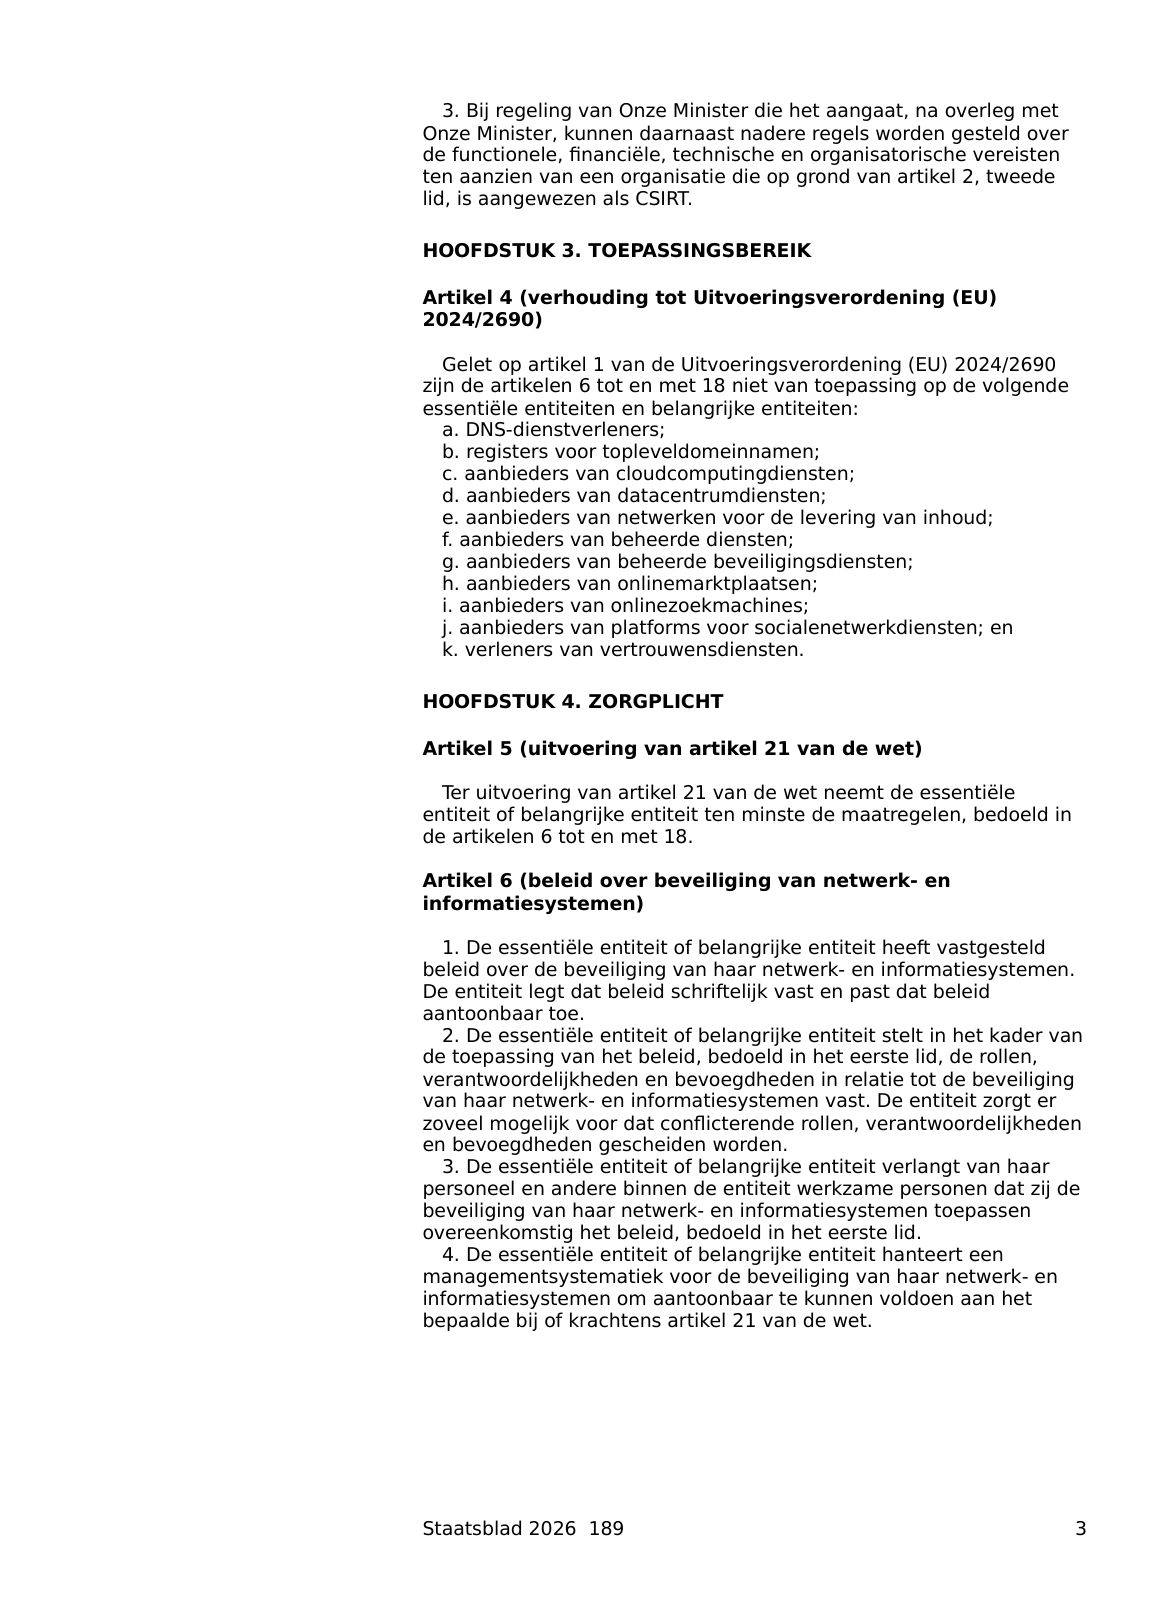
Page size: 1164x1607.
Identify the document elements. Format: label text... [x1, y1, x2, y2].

text 3. Bij regeling van Onze Minister die het aangaat, na overleg met Onze Minister, kunnen daarnaast nadere regels worden gesteld over de functionele, financiële, technische en organisatorische vereisten ten aanzien van een organisatie die op grond van artikel 2, tweede lid, is aangewezen als CSIRT. [422, 100, 1087, 210]
subtitle Artikel 4 (verhouding tot Uitvoeringsverordening (EU) 2024/2690) [422, 287, 1087, 331]
text Gelet op artikel 1 van de Uitvoeringsverordening (EU) 2024/2690 zijn de artikelen 6 tot en met 18 niet van toepassing op de volgende essentiële entiteiten en belangrijke entiteiten: [422, 353, 1087, 419]
subtitle Artikel 6 (beleid over beveiliging van netwerk- en informatiesystemen) [422, 870, 1087, 914]
text 2. De essentiële entiteit of belangrijke entiteit stelt in het kader van de toepassing van het beleid, bedoeld in het eerste lid, de rollen, verantwoordelijkheden en bevoegdheden in relatie tot de beveiliging van haar netwerk- en informatiesystemen vast. De entiteit zorgt er zoveel mogelijk voor dat conflicterende rollen, verantwoordelijkheden en bevoegdheden gescheiden worden. [422, 1024, 1087, 1156]
text f. aanbieders van beheerde diensten; [422, 529, 1087, 551]
text 3. De essentiële entiteit of belangrijke entiteit verlangt van haar personeel en andere binnen de entiteit werkzame personen dat zij de beveiliging van haar netwerk- en informatiesystemen toepassen overeenkomstig het beleid, bedoeld in het eerste lid. [422, 1156, 1087, 1244]
text j. aanbieders van platforms voor socialenetwerkdiensten; en [422, 617, 1087, 639]
text b. registers voor topleveldomeinnamen; [422, 441, 1087, 463]
text e. aanbieders van netwerken voor de levering van inhoud; [422, 507, 1087, 529]
text 1. De essentiële entiteit of belangrijke entiteit heeft vastgesteld beleid over de beveiliging van haar netwerk- en informatiesystemen. De entiteit legt dat beleid schriftelijk vast en past dat beleid aantoonbaar toe. [422, 937, 1087, 1024]
text k. verleners van vertrouwensdiensten. [422, 639, 1087, 661]
text 4. De essentiële entiteit of belangrijke entiteit hanteert een managementsystematiek voor de beveiliging van haar netwerk- en informatiesystemen om aantoonbaar te kunnen voldoen aan het bepaalde bij of krachtens artikel 21 van de wet. [422, 1244, 1087, 1332]
subtitle HOOFDSTUK 4. ZORGPLICHT [422, 691, 1087, 713]
text i. aanbieders van onlinezoekmachines; [422, 595, 1087, 617]
text c. aanbieders van cloudcomputingdiensten; [422, 463, 1087, 485]
text h. aanbieders van onlinemarktplaatsen; [422, 573, 1087, 595]
text g. aanbieders van beheerde beveiligingsdiensten; [422, 551, 1087, 573]
subtitle HOOFDSTUK 3. TOEPASSINGSBEREIK [422, 240, 1087, 262]
subtitle Artikel 5 (uitvoering van artikel 21 van de wet) [422, 738, 1087, 760]
text Ter uitvoering van artikel 21 van de wet neemt de essentiële entiteit of belangrijke entiteit ten minste de maatregelen, bedoeld in de artikelen 6 tot en met 18. [422, 782, 1087, 848]
text d. aanbieders van datacentrumdiensten; [422, 485, 1087, 507]
text a. DNS-dienstverleners; [422, 419, 1087, 441]
